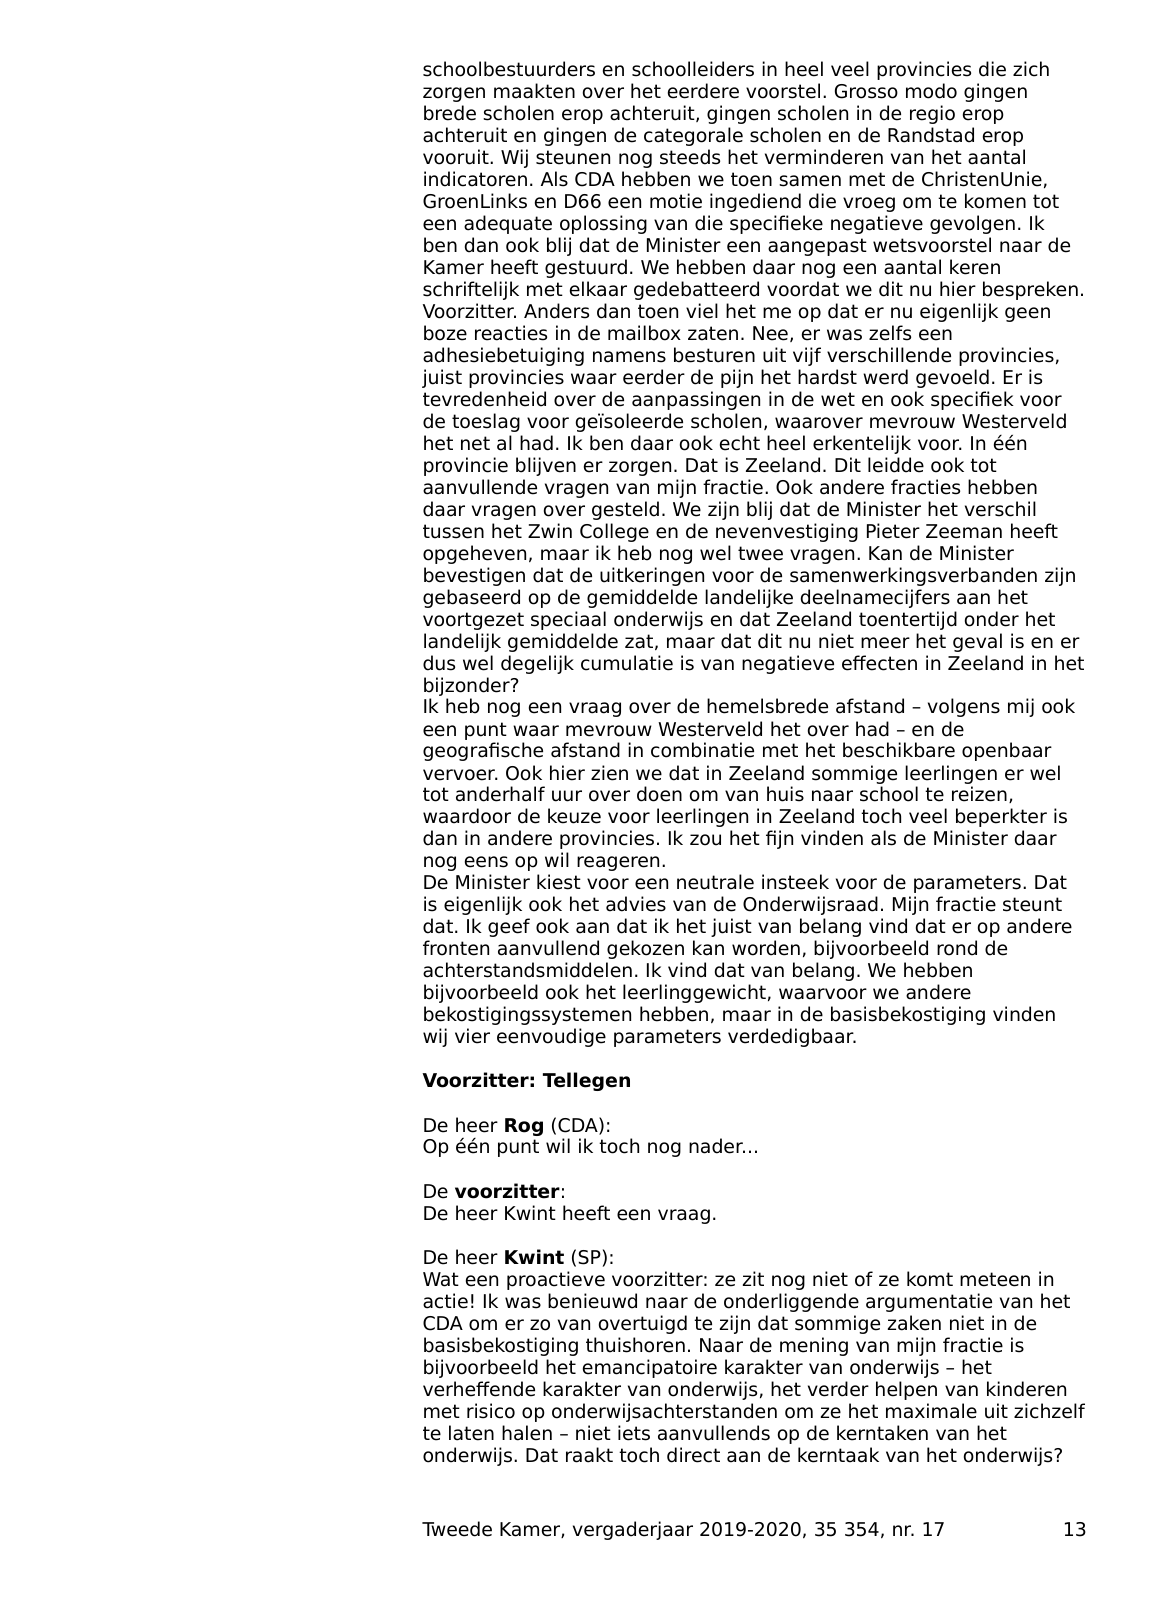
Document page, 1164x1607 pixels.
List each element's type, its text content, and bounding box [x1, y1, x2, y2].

text schoolbestuurders en schoolleiders in heel veel provincies die zich zorgen maakten over het eerdere voorstel. Grosso modo gingen brede scholen erop achteruit, gingen scholen in de regio erop achteruit en gingen de categorale scholen en de Randstad erop vooruit. Wij steunen nog steeds het verminderen van het aantal indicatoren. Als CDA hebben we toen samen met de ChristenUnie, GroenLinks en D66 een motie ingediend die vroeg om te komen tot een adequate oplossing van die specifieke negatieve gevolgen. Ik ben dan ook blij dat de Minister een aangepast wetsvoorstel naar de Kamer heeft gestuurd. We hebben daar nog een aantal keren schriftelijk met elkaar gedebatteerd voordat we dit nu hier bespreken. [422, 59, 1087, 301]
text De Minister kiest voor een neutrale insteek voor de parameters. Dat is eigenlijk ook het advies van de Onderwijsraad. Mijn fractie steunt dat. Ik geef ook aan dat ik het juist van belang vind dat er op andere fronten aanvullend gekozen kan worden, bijvoorbeeld rond de achterstandsmiddelen. Ik vind dat van belang. We hebben bijvoorbeeld ook het leerlinggewicht, waarvoor we andere bekostigingssystemen hebben, maar in de basisbekostiging vinden wij vier eenvoudige parameters verdedigbaar. [422, 872, 1087, 1048]
text De voorzitter: [422, 1181, 1087, 1203]
text De heer Rog (CDA): [422, 1114, 1087, 1136]
text Op één punt wil ik toch nog nader... [422, 1136, 1087, 1158]
text Ik heb nog een vraag over de hemelsbrede afstand – volgens mij ook een punt waar mevrouw Westerveld het over had – en de geografische afstand in combinatie met het beschikbare openbaar vervoer. Ook hier zien we dat in Zeeland sommige leerlingen er wel tot anderhalf uur over doen om van huis naar school te reizen, waardoor de keuze voor leerlingen in Zeeland toch veel beperkter is dan in andere provincies. Ik zou het fijn vinden als de Minister daar nog eens op wil reageren. [422, 696, 1087, 872]
text De heer Kwint heeft een vraag. [422, 1203, 1087, 1224]
text De heer Kwint (SP): [422, 1247, 1087, 1269]
text Wat een proactieve voorzitter: ze zit nog niet of ze komt meteen in actie! Ik was benieuwd naar de onderliggende argumentatie van het CDA om er zo van overtuigd te zijn dat sommige zaken niet in de basisbekostiging thuishoren. Naar de mening van mijn fractie is bijvoorbeeld het emancipatoire karakter van onderwijs – het verheffende karakter van onderwijs, het verder helpen van kinderen met risico op onderwijsachterstanden om ze het maximale uit zichzelf te laten halen – niet iets aanvullends op de kerntaken van het onderwijs. Dat raakt toch direct aan de kerntaak van het onderwijs? [422, 1269, 1087, 1467]
text Voorzitter. Anders dan toen viel het me op dat er nu eigenlijk geen boze reacties in de mailbox zaten. Nee, er was zelfs een adhesiebetuiging namens besturen uit vijf verschillende provincies, juist provincies waar eerder de pijn het hardst werd gevoeld. Er is tevredenheid over de aanpassingen in de wet en ook specifiek voor de toeslag voor geïsoleerde scholen, waarover mevrouw Westerveld het net al had. Ik ben daar ook echt heel erkentelijk voor. In één provincie blijven er zorgen. Dat is Zeeland. Dit leidde ook tot aanvullende vragen van mijn fractie. Ook andere fracties hebben daar vragen over gesteld. We zijn blij dat de Minister het verschil tussen het Zwin College en de nevenvestiging Pieter Zeeman heeft opgeheven, maar ik heb nog wel twee vragen. Kan de Minister bevestigen dat de uitkeringen voor de samenwerkingsverbanden zijn gebaseerd op de gemiddelde landelijke deelnamecijfers aan het voortgezet speciaal onderwijs en dat Zeeland toentertijd onder het landelijk gemiddelde zat, maar dat dit nu niet meer het geval is en er dus wel degelijk cumulatie is van negatieve effecten in Zeeland in het bijzonder? [422, 301, 1087, 696]
subtitle Voorzitter: Tellegen [422, 1070, 1087, 1092]
